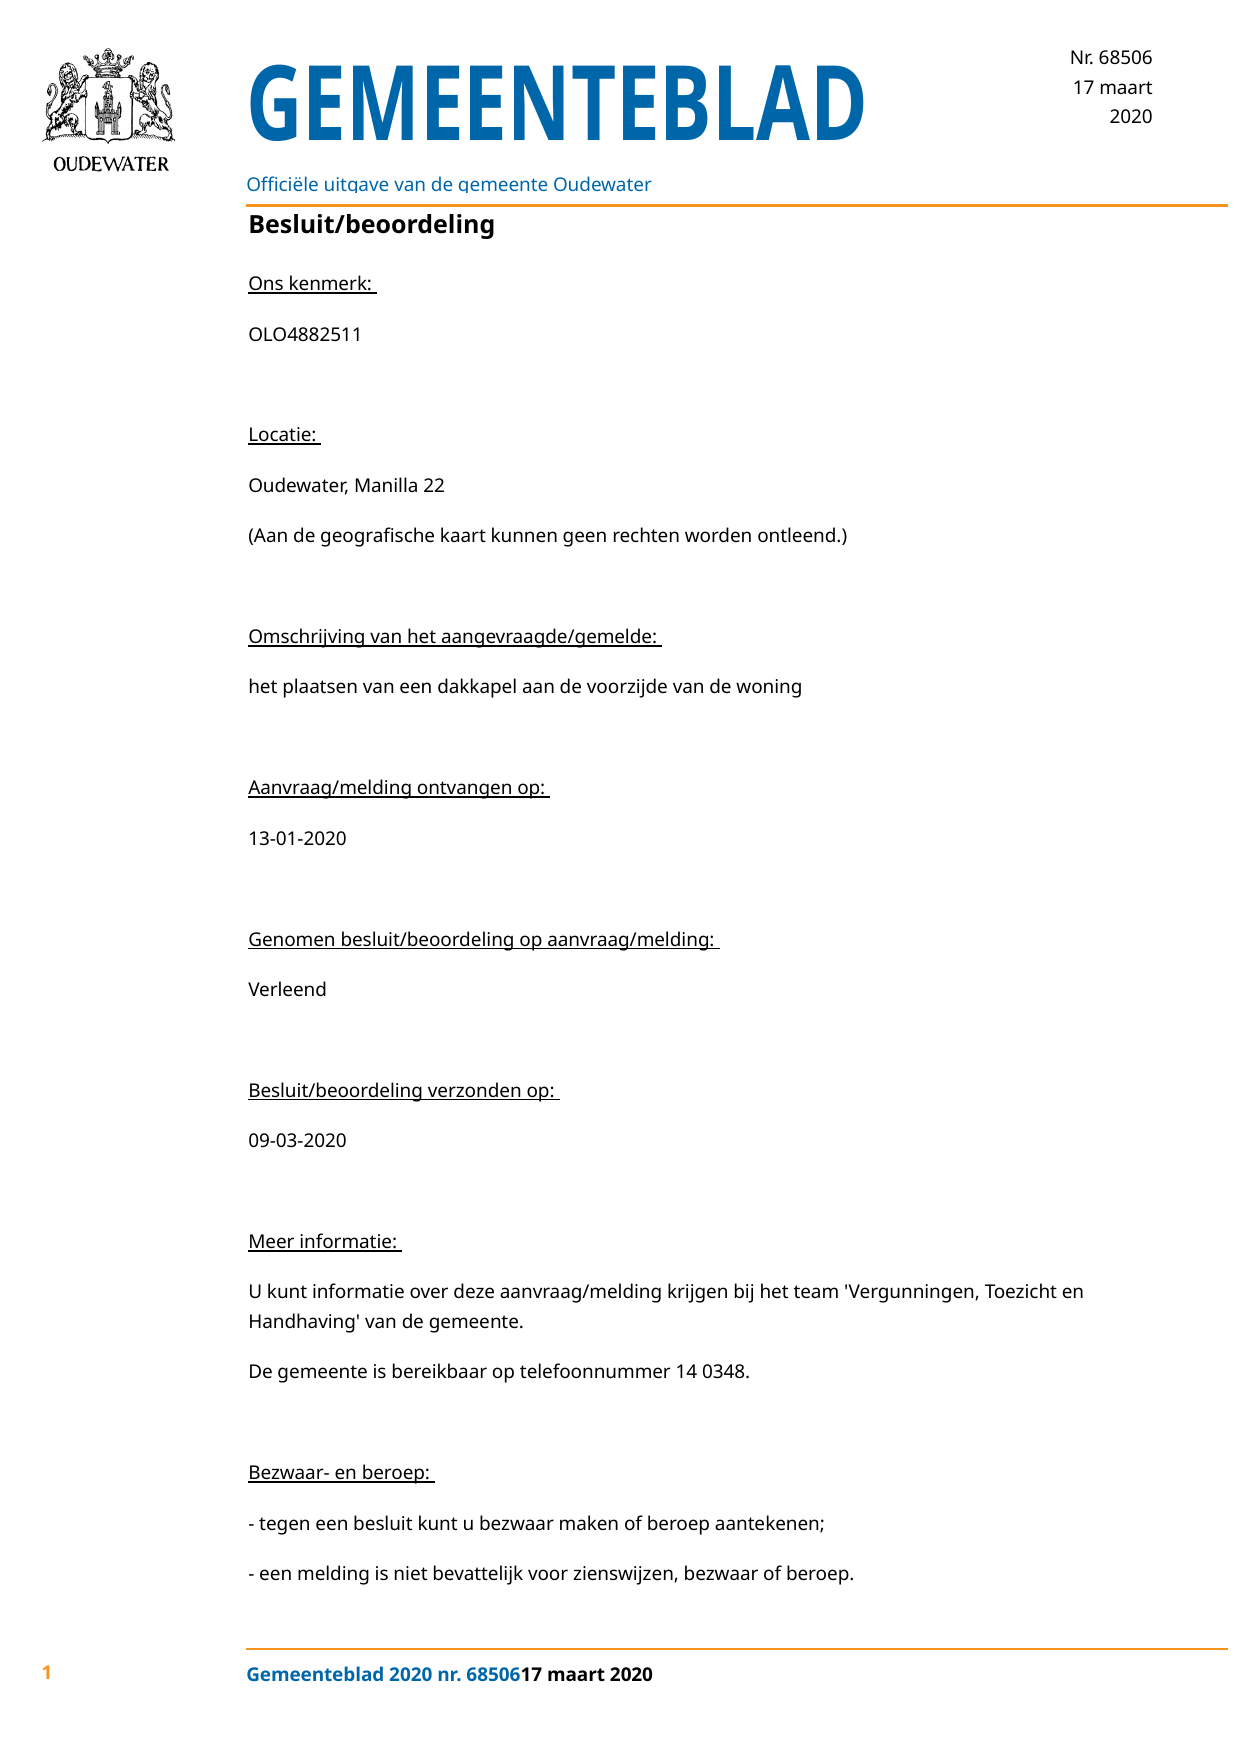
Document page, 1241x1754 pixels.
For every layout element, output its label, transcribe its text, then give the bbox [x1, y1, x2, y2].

text - tegen een besluit kunt u bezwaar maken of beroep aantekenen; [248, 1510, 1152, 1536]
text Oudewater, Manilla 22 [248, 472, 1152, 498]
text 09-03-2020 [248, 1127, 1152, 1153]
text Meer informatie: [248, 1228, 1152, 1254]
text Ons kenmerk: [248, 270, 1152, 296]
text (Aan de geografische kaart kunnen geen rechten worden ontleend.) [248, 522, 1152, 548]
text OLO4882511 [248, 321, 1152, 346]
text Locatie: [248, 422, 1152, 447]
text Aanvraag/melding ontvangen op: [248, 774, 1152, 800]
text - een melding is niet bevattelijk voor zienswijzen, bezwaar of beroep. [248, 1560, 1152, 1586]
text De gemeente is bereikbaar op telefoonnummer 14 0348. [248, 1359, 1152, 1384]
text Bezwaar- en beroep: [248, 1459, 1152, 1485]
text Besluit/beoordeling verzonden op: [248, 1077, 1152, 1103]
text Omschrijving van het aangevraagde/gemelde: [248, 623, 1152, 649]
text Genomen besluit/beoordeling op aanvraag/melding: [248, 926, 1152, 951]
picture [41, 47, 231, 172]
text Besluit/beoordeling [248, 207, 1152, 241]
text Verleend [248, 976, 1152, 1002]
text 13-01-2020 [248, 825, 1152, 851]
text het plaatsen van een dakkapel aan de voorzijde van de woning [248, 674, 1152, 699]
text U kunt informatie over deze aanvraag/melding krijgen bij het team 'Vergunningen, Toezicht en Handhaving' van de gemeente. [248, 1279, 1152, 1334]
